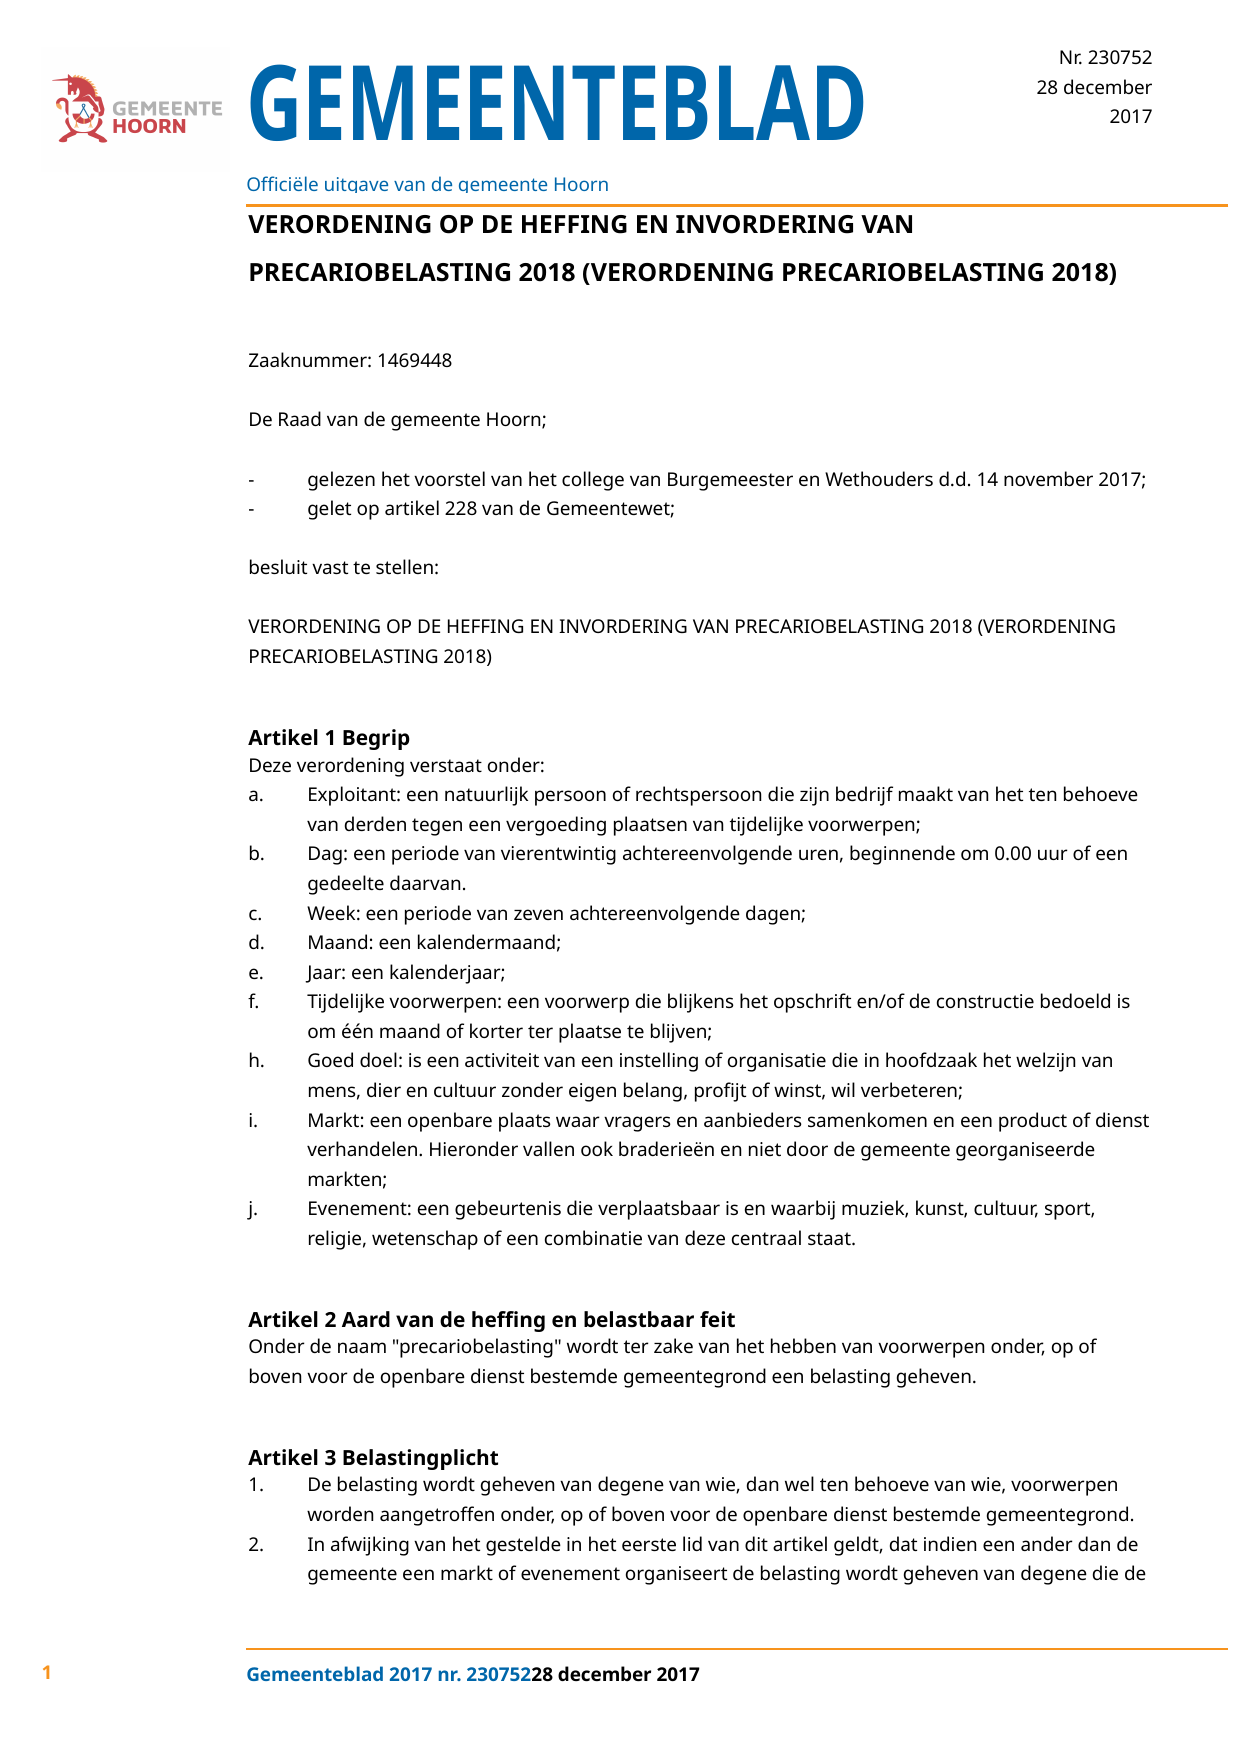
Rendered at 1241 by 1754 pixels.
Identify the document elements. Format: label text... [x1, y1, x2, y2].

text Zaaknummer: 1469448 [248, 347, 1152, 373]
text VERORDENING OP DE HEFFING EN INVORDERING VAN PRECARIOBELASTING 2018 (VERORDENING PRECARIOBELASTING 2018) [248, 207, 1152, 288]
text Artikel 1 Begrip [248, 723, 1152, 752]
list In afwijking van het gestelde in het eerste lid van dit artikel geldt, dat indien een ander dan de gemeente een markt of evenement organiseert de belasting wordt geheven van degene die de [248, 1531, 1152, 1586]
list Evenement: een gebeurtenis die verplaatsbaar is en waarbij muziek, kunst, cultuur, sport, religie, wetenschap of een combinatie van deze centraal staat. [248, 1196, 1152, 1251]
list gelet op artikel 228 van de Gemeentewet; [248, 495, 1152, 521]
text De Raad van de gemeente Hoorn; [248, 407, 1152, 432]
list Exploitant: een natuurlijk persoon of rechtspersoon die zijn bedrijf maakt van het ten behoeve van derden tegen een vergoeding plaatsen van tijdelijke voorwerpen; [248, 781, 1152, 837]
text Artikel 3 Belastingplicht [248, 1443, 1152, 1472]
list gelezen het voorstel van het college van Burgemeester en Wethouders d.d. 14 november 2017; [248, 466, 1152, 492]
text Artikel 2 Aard van de heffing en belastbaar feit [248, 1305, 1152, 1333]
list Jaar: een kalenderjaar; [248, 959, 1152, 984]
text besluit vast te stellen: [248, 554, 1152, 580]
text Onder de naam "precariobelasting" wordt ter zake van het hebben van voorwerpen onder, op of boven voor de openbare dienst bestemde gemeentegrond een belasting geheven. [248, 1333, 1152, 1389]
text Deze verordening verstaat onder: [248, 752, 1152, 777]
list Tijdelijke voorwerpen: een voorwerp die blijkens het opschrift en/of de constructie bedoeld is om één maand of korter ter plaatse te blijven; [248, 988, 1152, 1044]
list Dag: een periode van vierentwintig achtereenvolgende uren, beginnende om 0.00 uur of een gedeelte daarvan. [248, 841, 1152, 896]
picture [41, 47, 231, 172]
list De belasting wordt geheven van degene van wie, dan wel ten behoeve van wie, voorwerpen worden aangetroffen onder, op of boven voor de openbare dienst bestemde gemeentegrond. [248, 1472, 1152, 1527]
list Week: een periode van zeven achtereenvolgende dagen; [248, 900, 1152, 925]
list Goed doel: is een activiteit van een instelling of organisatie die in hoofdzaak het welzijn van mens, dier en cultuur zonder eigen belang, profijt of winst, wil verbeteren; [248, 1048, 1152, 1103]
text VERORDENING OP DE HEFFING EN INVORDERING VAN PRECARIOBELASTING 2018 (VERORDENING PRECARIOBELASTING 2018) [248, 614, 1152, 669]
list Maand: een kalendermaand; [248, 929, 1152, 955]
list Markt: een openbare plaats waar vragers en aanbieders samenkomen en een product of dienst verhandelen. Hieronder vallen ook braderieën en niet door de gemeente georganiseerde markten; [248, 1107, 1152, 1192]
